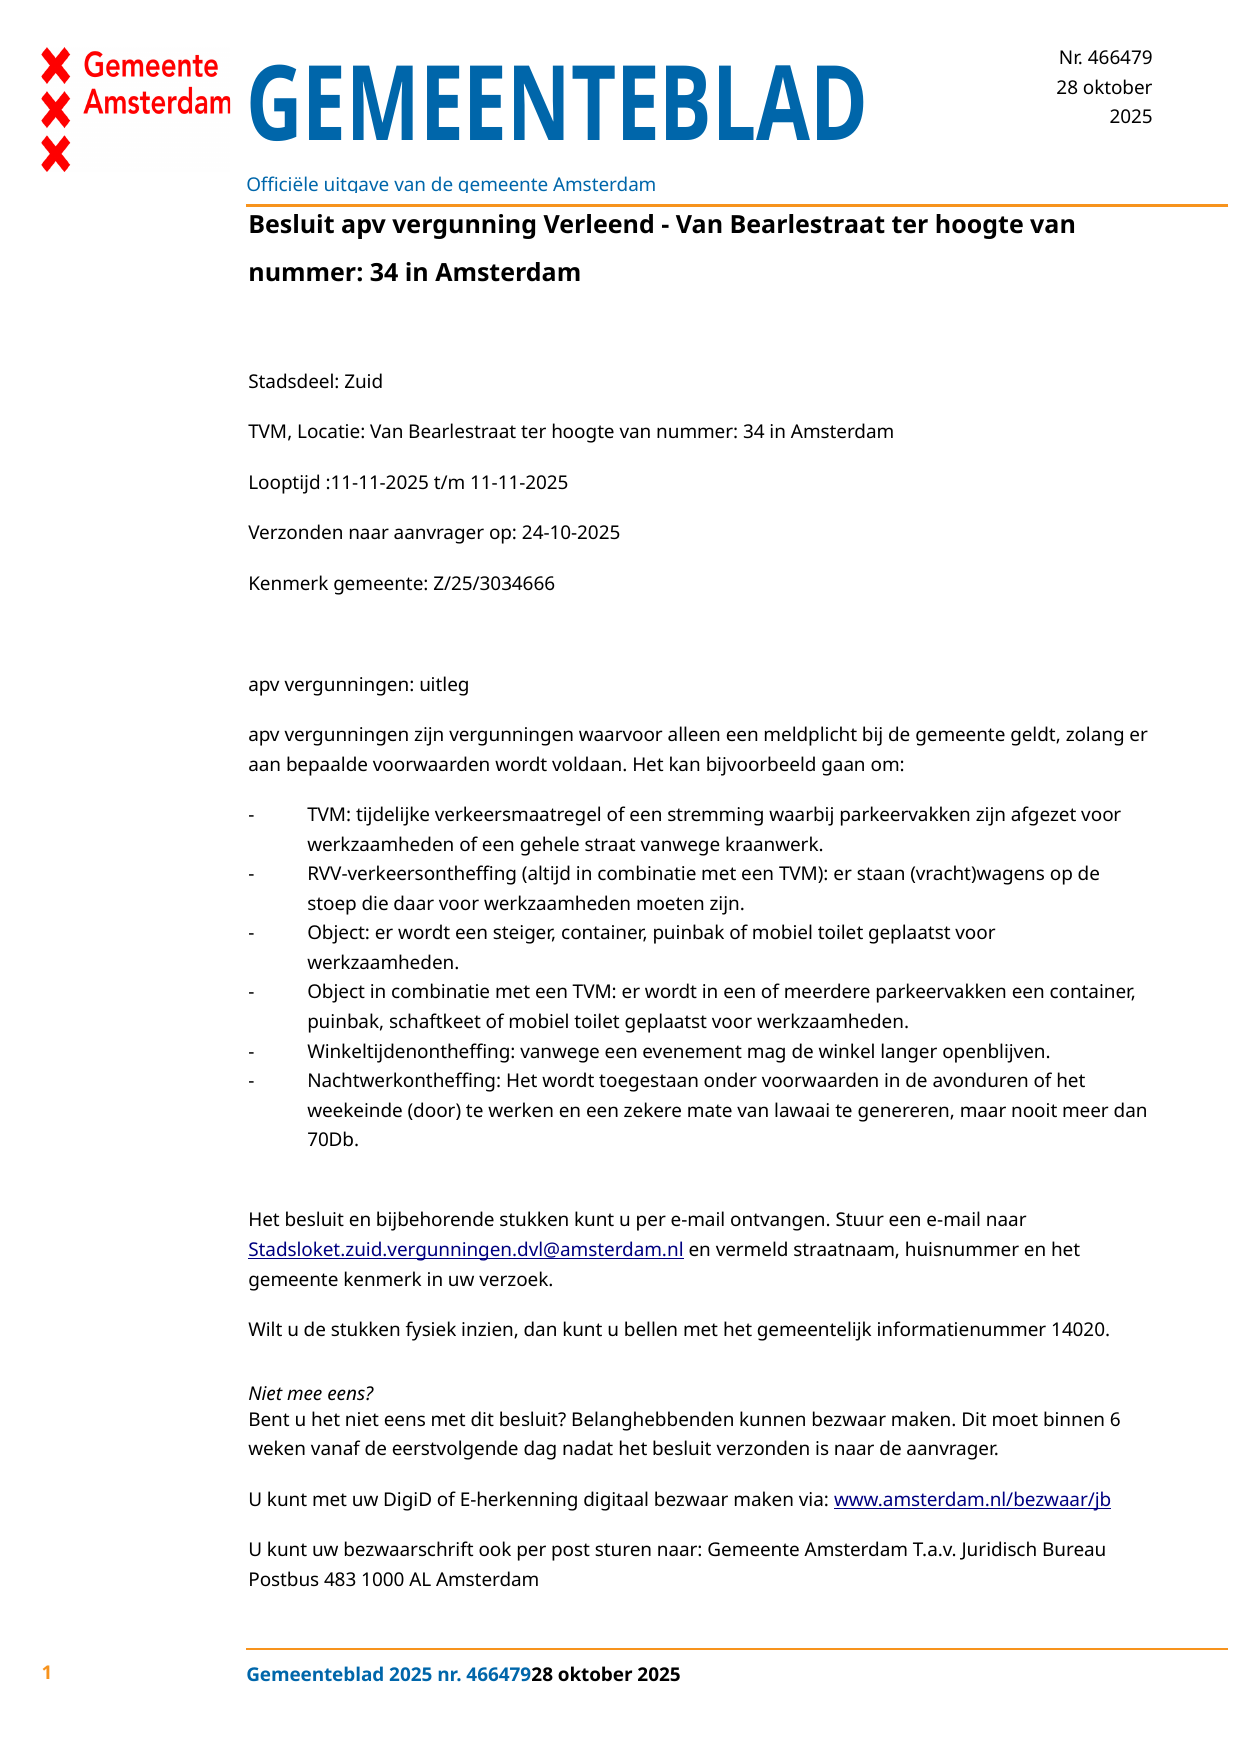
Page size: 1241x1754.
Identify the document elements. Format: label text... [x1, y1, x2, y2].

text Wilt u de stukken fysiek inzien, dan kunt u bellen met het gemeentelijk informatienummer 14020. [248, 1316, 1152, 1342]
list Object in combinatie met een TVM: er wordt in een of meerdere parkeervakken een container, puinbak, schaftkeet of mobiel toilet geplaatst voor werkzaamheden. [248, 979, 1152, 1034]
text Niet mee eens? [248, 1380, 1152, 1406]
picture [41, 47, 231, 172]
text Stadsdeel: Zuid [248, 368, 1152, 394]
text Kenmerk gemeente: Z/25/3034666 [248, 570, 1152, 596]
text TVM, Locatie: Van Bearlestraat ter hoogte van nummer: 34 in Amsterdam [248, 419, 1152, 444]
list RVV-verkeersontheffing (altijd in combinatie met een TVM): er staan (vracht)wagens op de stoep die daar voor werkzaamheden moeten zijn. [248, 860, 1152, 916]
text Bent u het niet eens met dit besluit? Belanghebbenden kunnen bezwaar maken. Dit moet binnen 6 weken vanaf de eerstvolgende dag nadat het besluit verzonden is naar de aanvrager. [248, 1406, 1152, 1461]
text Het besluit en bijbehorende stukken kunt u per e-mail ontvangen. Stuur een e-mail naar Stadsloket.zuid.vergunningen.dvl@amsterdam.nl en vermeld straatnaam, huisnummer en het gemeente kenmerk in uw verzoek. [248, 1207, 1152, 1292]
list TVM: tijdelijke verkeersmaatregel of een stremming waarbij parkeervakken zijn afgezet voor werkzaamheden of een gehele straat vanwege kraanwerk. [248, 801, 1152, 857]
text Besluit apv vergunning Verleend - Van Bearlestraat ter hoogte van nummer: 34 in Amsterdam [248, 207, 1152, 288]
list Nachtwerkontheffing: Het wordt toegestaan onder voorwaarden in de avonduren of het weekeinde (door) te werken en een zekere mate van lawaai te genereren, maar nooit meer dan 70Db. [248, 1067, 1152, 1152]
text apv vergunningen: uitleg [248, 671, 1152, 697]
list Winkeltijdenontheffing: vanwege een evenement mag de winkel langer openblijven. [248, 1038, 1152, 1064]
text U kunt uw bezwaarschrift ook per post sturen naar: Gemeente Amsterdam T.a.v. Juridisch Bureau Postbus 483 1000 AL Amsterdam [248, 1536, 1152, 1592]
text U kunt met uw DigiD of E-herkenning digitaal bezwaar maken via: www.amsterdam.nl/bezwaar/jb [248, 1486, 1152, 1512]
text apv vergunningen zijn vergunningen waarvoor alleen een meldplicht bij de gemeente geldt, zolang er aan bepaalde voorwaarden wordt voldaan. Het kan bijvoorbeeld gaan om: [248, 721, 1152, 777]
text Looptijd :11-11-2025 t/m 11-11-2025 [248, 469, 1152, 495]
text Verzonden naar aanvrager op: 24-10-2025 [248, 519, 1152, 545]
list Object: er wordt een steiger, container, puinbak of mobiel toilet geplaatst voor werkzaamheden. [248, 919, 1152, 975]
